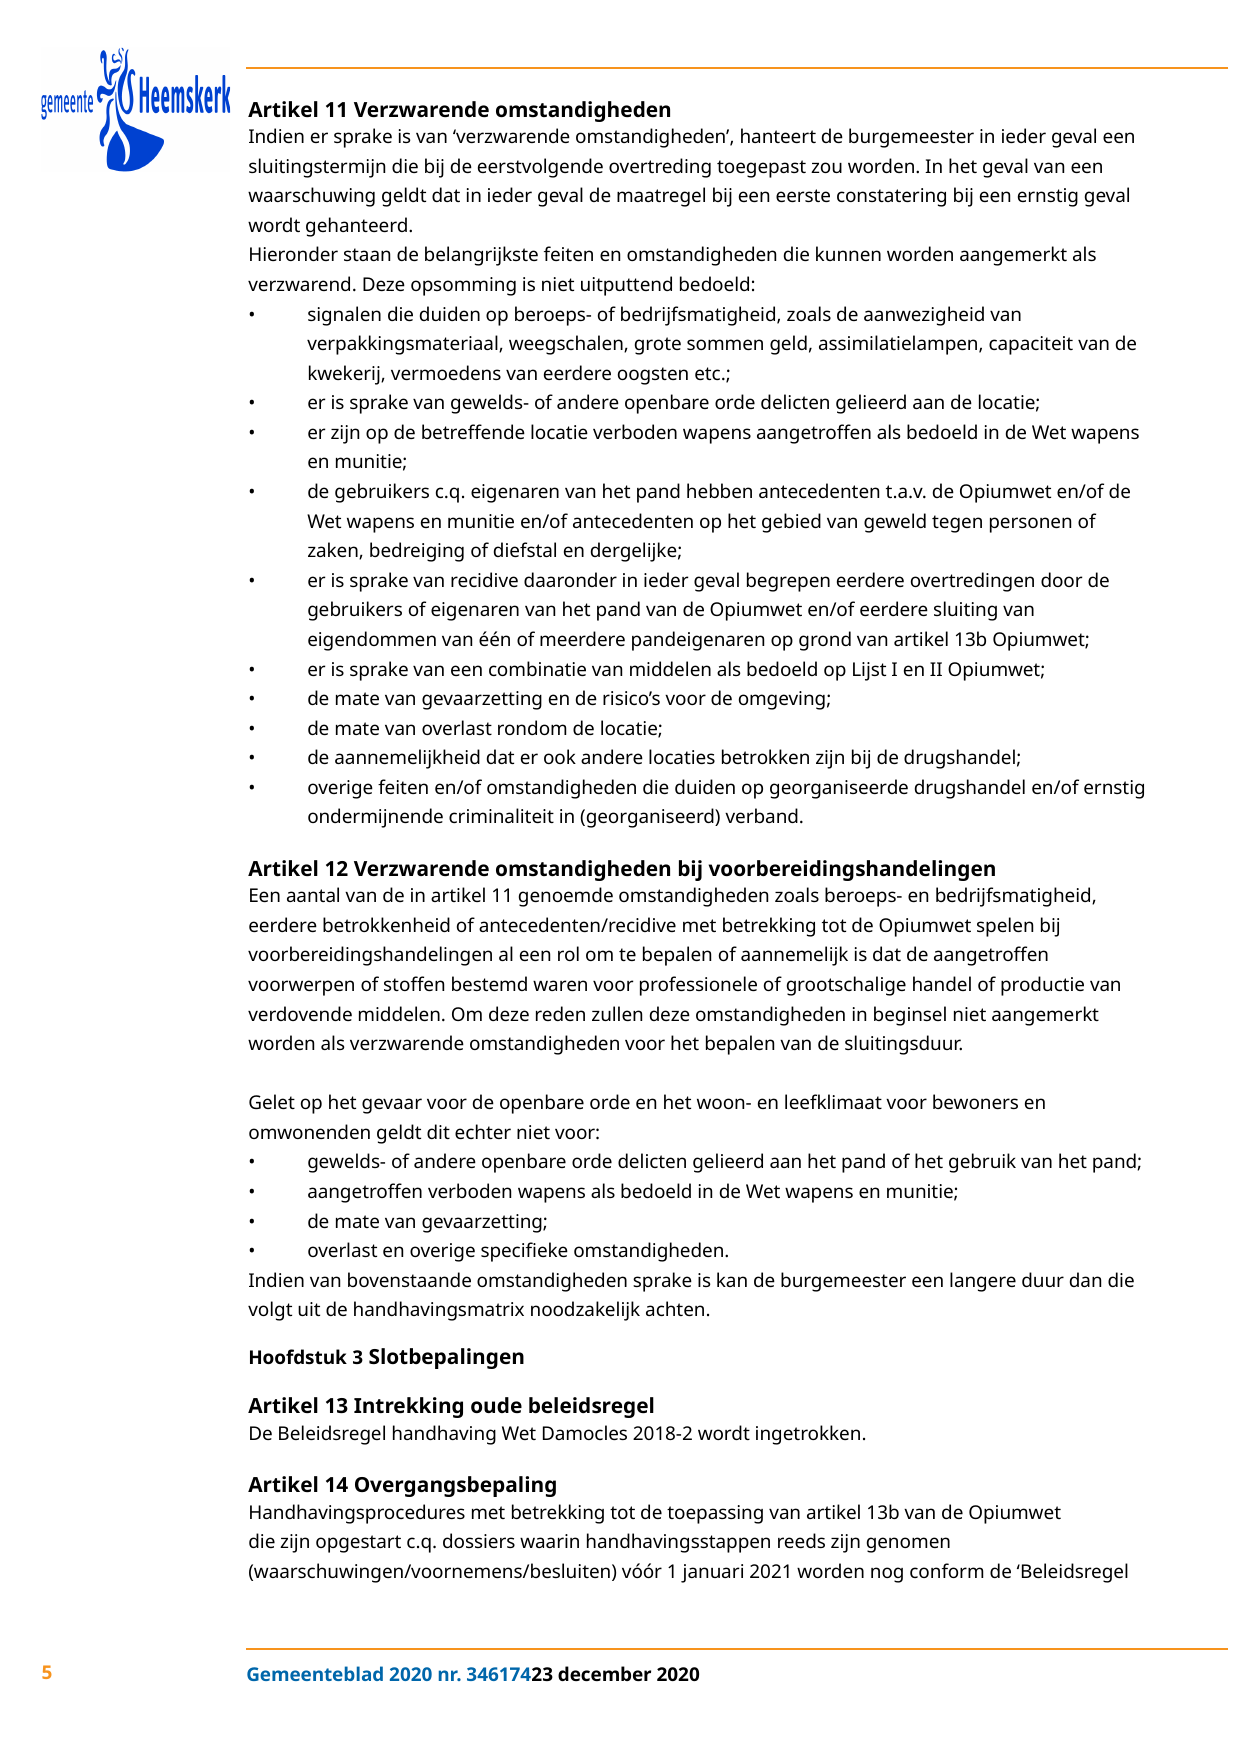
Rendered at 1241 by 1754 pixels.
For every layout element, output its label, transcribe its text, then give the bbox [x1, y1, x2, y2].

text De Beleidsregel handhaving Wet Damocles 2018-2 wordt ingetrokken. [248, 1420, 1152, 1446]
text die zijn opgestart c.q. dossiers waarin handhavingsstappen reeds zijn genomen (waarschuwingen/voornemens/besluiten) vóór 1 januari 2021 worden nog conform de ‘Beleidsregel [248, 1528, 1152, 1584]
picture [41, 47, 231, 172]
list er is sprake van gewelds- of andere openbare orde delicten gelieerd aan de locatie; [248, 389, 1152, 415]
list de mate van gevaarzetting en de risico’s voor de omgeving; [248, 685, 1152, 711]
list er zijn op de betreffende locatie verboden wapens aangetroffen als bedoeld in de Wet wapens en munitie; [248, 419, 1152, 474]
list signalen die duiden op beroeps- of bedrijfsmatigheid, zoals de aanwezigheid van verpakkingsmateriaal, weegschalen, grote sommen geld, assimilatielampen, capaciteit van de kwekerij, vermoedens van eerdere oogsten etc.; [248, 301, 1152, 386]
text Gelet op het gevaar voor de openbare orde en het woon- en leefklimaat voor bewoners en omwonenden geldt dit echter niet voor: [248, 1089, 1152, 1145]
list de mate van gevaarzetting; [248, 1208, 1152, 1234]
list gewelds- of andere openbare orde delicten gelieerd aan het pand of het gebruik van het pand; [248, 1149, 1152, 1174]
text Artikel 11 Verzwarende omstandigheden [248, 95, 1152, 123]
list overlast en overige specifieke omstandigheden. [248, 1237, 1152, 1263]
text Een aantal van de in artikel 11 genoemde omstandigheden zoals beroeps- en bedrijfsmatigheid, eerdere betrokkenheid of antecedenten/recidive met betrekking tot de Opiumwet spelen bij voorbereidingshandelingen al een rol om te bepalen of aannemelijk is dat de aangetroffen voorwerpen of stoffen bestemd waren voor professionele of grootschalige handel of productie van verdovende middelen. Om deze reden zullen deze omstandigheden in beginsel niet aangemerkt worden als verzwarende omstandigheden voor het bepalen van de sluitingsduur. [248, 882, 1152, 1056]
text Artikel 14 Overgangsbepaling [248, 1470, 1152, 1499]
list aangetroffen verboden wapens als bedoeld in de Wet wapens en munitie; [248, 1178, 1152, 1204]
text Indien er sprake is van ‘verzwarende omstandigheden’, hanteert de burgemeester in ieder geval een sluitingstermijn die bij de eerstvolgende overtreding toegepast zou worden. In het geval van een waarschuwing geldt dat in ieder geval de maatregel bij een eerste constatering bij een ernstig geval wordt gehanteerd. [248, 123, 1152, 238]
text Artikel 13 Intrekking oude beleidsregel [248, 1392, 1152, 1420]
text Indien van bovenstaande omstandigheden sprake is kan de burgemeester een langere duur dan die volgt uit de handhavingsmatrix noodzakelijk achten. [248, 1267, 1152, 1322]
list de gebruikers c.q. eigenaren van het pand hebben antecedenten t.a.v. de Opiumwet en/of de Wet wapens en munitie en/of antecedenten op het gebied van geweld tegen personen of zaken, bedreiging of diefstal en dergelijke; [248, 478, 1152, 563]
text Artikel 12 Verzwarende omstandigheden bij voorbereidingshandelingen [248, 854, 1152, 882]
list overige feiten en/of omstandigheden die duiden op georganiseerde drugshandel en/of ernstig ondermijnende criminaliteit in (georganiseerd) verband. [248, 774, 1152, 829]
list er is sprake van een combinatie van middelen als bedoeld op Lijst I en II Opiumwet; [248, 656, 1152, 681]
text Hoofdstuk 3 Slotbepalingen [248, 1342, 1152, 1371]
list er is sprake van recidive daaronder in ieder geval begrepen eerdere overtredingen door de gebruikers of eigenaren van het pand van de Opiumwet en/of eerdere sluiting van eigendommen van één of meerdere pandeigenaren op grond van artikel 13b Opiumwet; [248, 567, 1152, 652]
text Hieronder staan de belangrijkste feiten en omstandigheden die kunnen worden aangemerkt als verzwarend. Deze opsomming is niet uitputtend bedoeld: [248, 242, 1152, 297]
list de mate van overlast rondom de locatie; [248, 715, 1152, 741]
text Handhavingsprocedures met betrekking tot de toepassing van artikel 13b van de Opiumwet [248, 1499, 1152, 1524]
list de aannemelijkheid dat er ook andere locaties betrokken zijn bij de drugshandel; [248, 744, 1152, 770]
